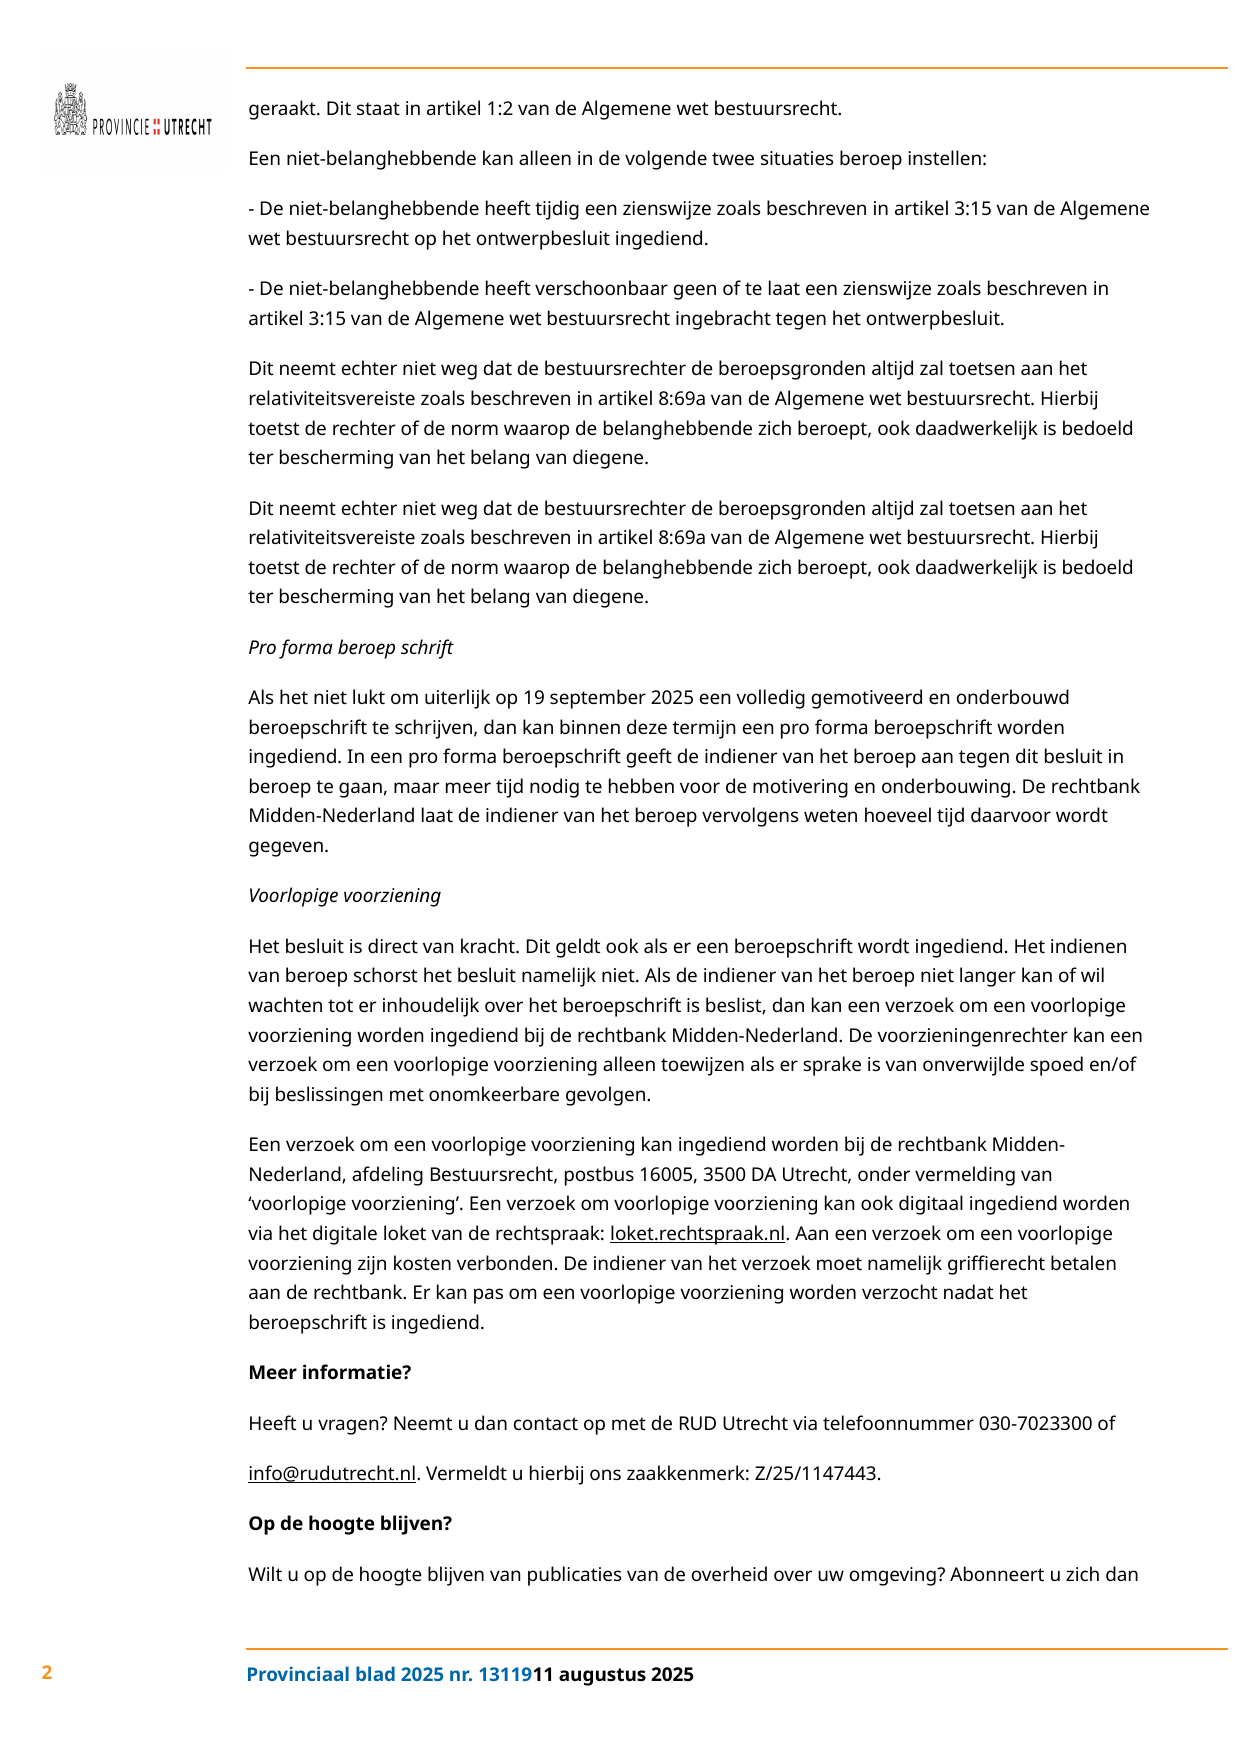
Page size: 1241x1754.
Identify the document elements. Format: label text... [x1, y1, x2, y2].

text geraakt. Dit staat in artikel 1:2 van de Algemene wet bestuursrecht. [248, 95, 1152, 121]
text info@rudutrecht.nl. Vermeldt u hierbij ons zaakkenmerk: Z/25/1147443. [248, 1460, 1152, 1486]
text Op de hoogte blijven? [248, 1511, 1152, 1536]
text Voorlopige voorziening [248, 883, 1152, 908]
text Een niet-belanghebbende kan alleen in de volgende twee situaties beroep instellen: [248, 145, 1152, 171]
text Dit neemt echter niet weg dat de bestuursrechter de beroepsgronden altijd zal toetsen aan het relativiteitsvereiste zoals beschreven in artikel 8:69a van de Algemene wet bestuursrecht. Hierbij toetst de rechter of de norm waarop de belanghebbende zich beroept, ook daadwerkelijk is bedoeld ter bescherming van het belang van diegene. [248, 495, 1152, 609]
text Heeft u vragen? Neemt u dan contact op met de RUD Utrecht via telefoonnummer 030-7023300 of [248, 1410, 1152, 1436]
picture [41, 47, 231, 172]
text Meer informatie? [248, 1359, 1152, 1385]
text Het besluit is direct van kracht. Dit geldt ook als er een beroepschrift wordt ingediend. Het indienen van beroep schorst het besluit namelijk niet. Als de indiener van het beroep niet langer kan of wil wachten tot er inhoudelijk over het beroepschrift is beslist, dan kan een verzoek om een voorlopige voorziening worden ingediend bij de rechtbank Midden-Nederland. De voorzieningenrechter kan een verzoek om een voorlopige voorziening alleen toewijzen als er sprake is van onverwijlde spoed en/of bij beslissingen met onomkeerbare gevolgen. [248, 933, 1152, 1107]
text - De niet-belanghebbende heeft verschoonbaar geen of te laat een zienswijze zoals beschreven in artikel 3:15 van de Algemene wet bestuursrecht ingebracht tegen het ontwerpbesluit. [248, 276, 1152, 331]
text - De niet-belanghebbende heeft tijdig een zienswijze zoals beschreven in artikel 3:15 van de Algemene wet bestuursrecht op het ontwerpbesluit ingediend. [248, 196, 1152, 251]
text Pro forma beroep schrift [248, 634, 1152, 660]
text Dit neemt echter niet weg dat de bestuursrechter de beroepsgronden altijd zal toetsen aan het relativiteitsvereiste zoals beschreven in artikel 8:69a van de Algemene wet bestuursrecht. Hierbij toetst de rechter of de norm waarop de belanghebbende zich beroept, ook daadwerkelijk is bedoeld ter bescherming van het belang van diegene. [248, 356, 1152, 470]
text Wilt u op de hoogte blijven van publicaties van de overheid over uw omgeving? Abonneert u zich dan [248, 1561, 1152, 1587]
text Een verzoek om een voorlopige voorziening kan ingediend worden bij de rechtbank Midden-Nederland, afdeling Bestuursrecht, postbus 16005, 3500 DA Utrecht, onder vermelding van ‘voorlopige voorziening’. Een verzoek om voorlopige voorziening kan ook digitaal ingediend worden via het digitale loket van de rechtspraak: loket.rechtspraak.nl. Aan een verzoek om een voorlopige voorziening zijn kosten verbonden. De indiener van het verzoek moet namelijk griffierecht betalen aan de rechtbank. Er kan pas om een voorlopige voorziening worden verzocht nadat het beroepschrift is ingediend. [248, 1131, 1152, 1335]
text Als het niet lukt om uiterlijk op 19 september 2025 een volledig gemotiveerd en onderbouwd beroepschrift te schrijven, dan kan binnen deze termijn een pro forma beroepschrift worden ingediend. In een pro forma beroepschrift geeft de indiener van het beroep aan tegen dit besluit in beroep te gaan, maar meer tijd nodig te hebben voor de motivering en onderbouwing. De rechtbank Midden-Nederland laat de indiener van het beroep vervolgens weten hoeveel tijd daarvoor wordt gegeven. [248, 684, 1152, 858]
